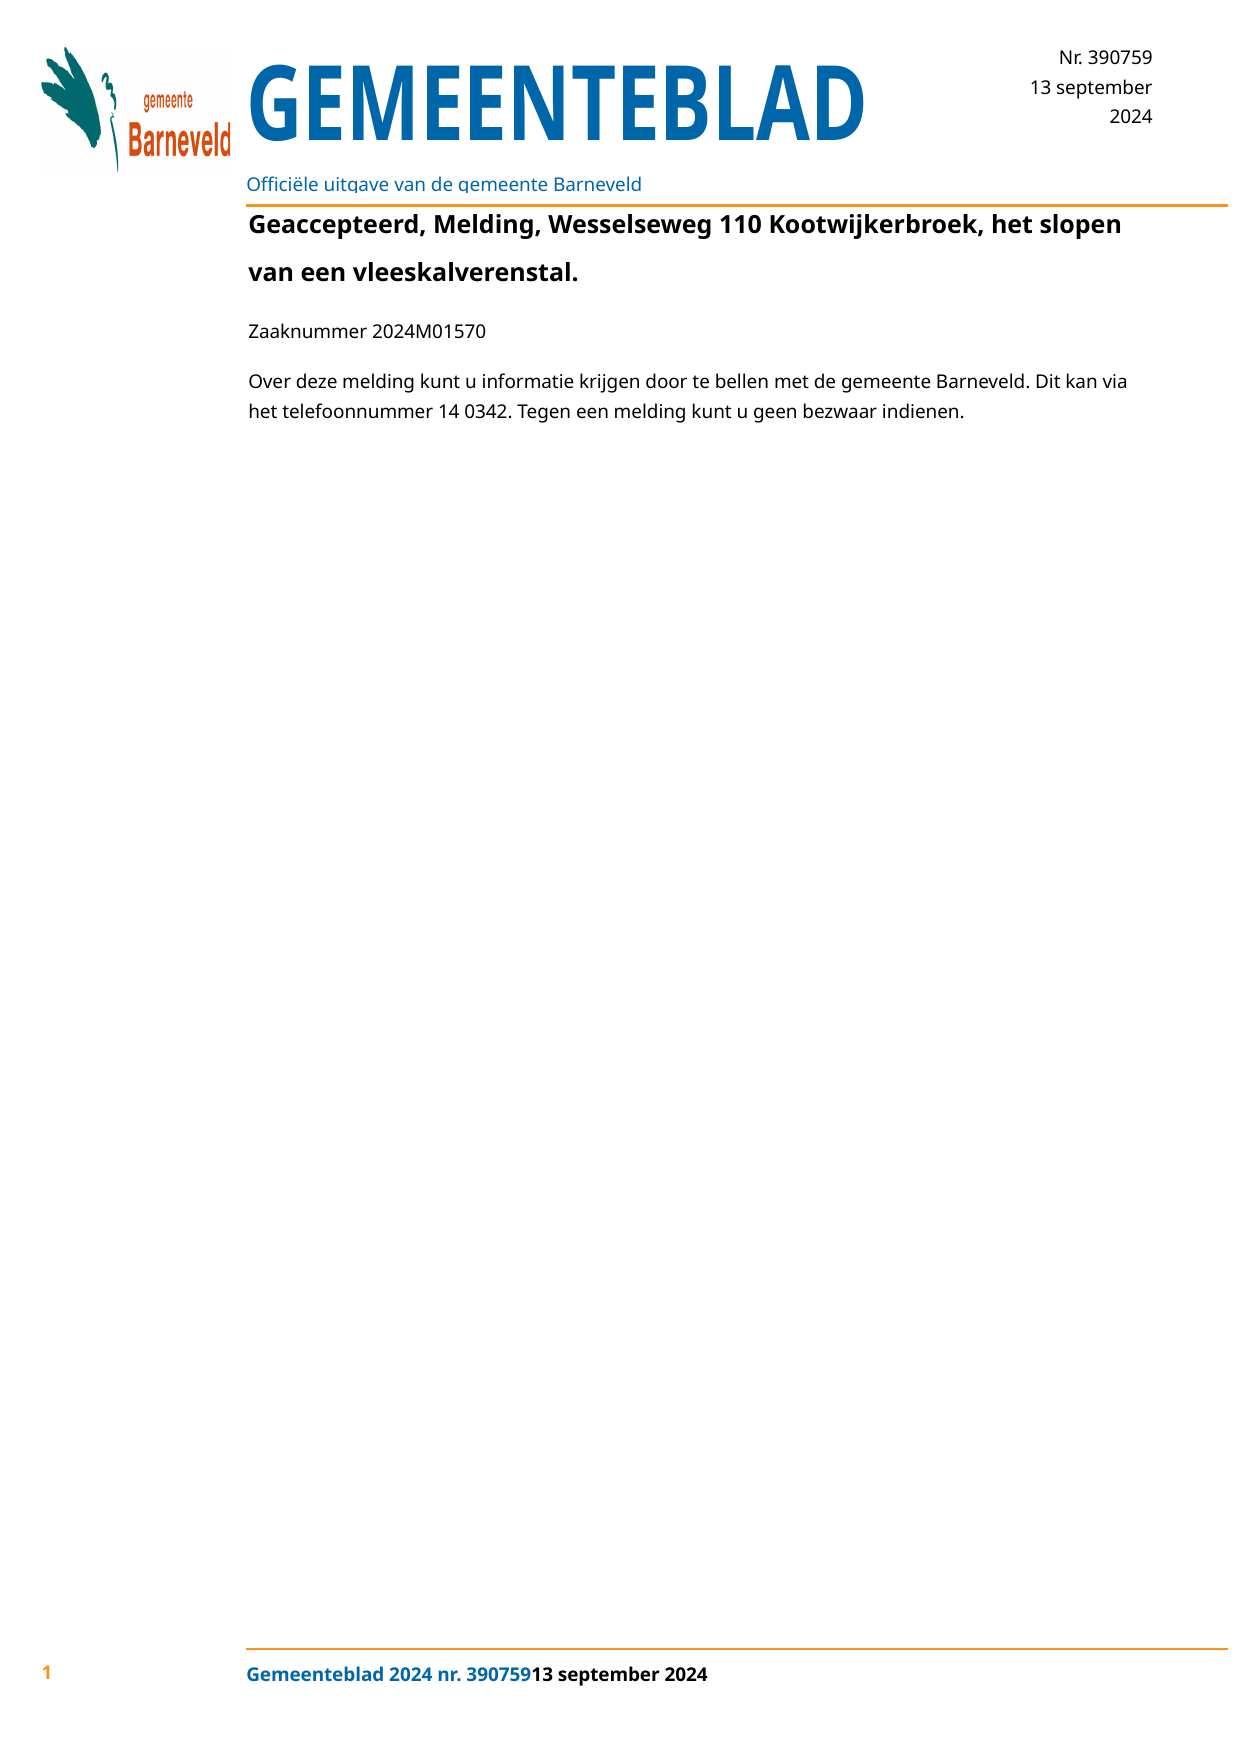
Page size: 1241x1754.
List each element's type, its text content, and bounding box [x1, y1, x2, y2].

text Geaccepteerd, Melding, Wesselseweg 110 Kootwijkerbroek, het slopen van een vleeskalverenstal. [248, 207, 1152, 288]
text Zaaknummer 2024M01570 [248, 318, 1152, 344]
text Over deze melding kunt u informatie krijgen door te bellen met de gemeente Barneveld. Dit kan via het telefoonnummer 14 0342. Tegen een melding kunt u geen bezwaar indienen. [248, 368, 1152, 424]
picture [41, 47, 231, 172]
